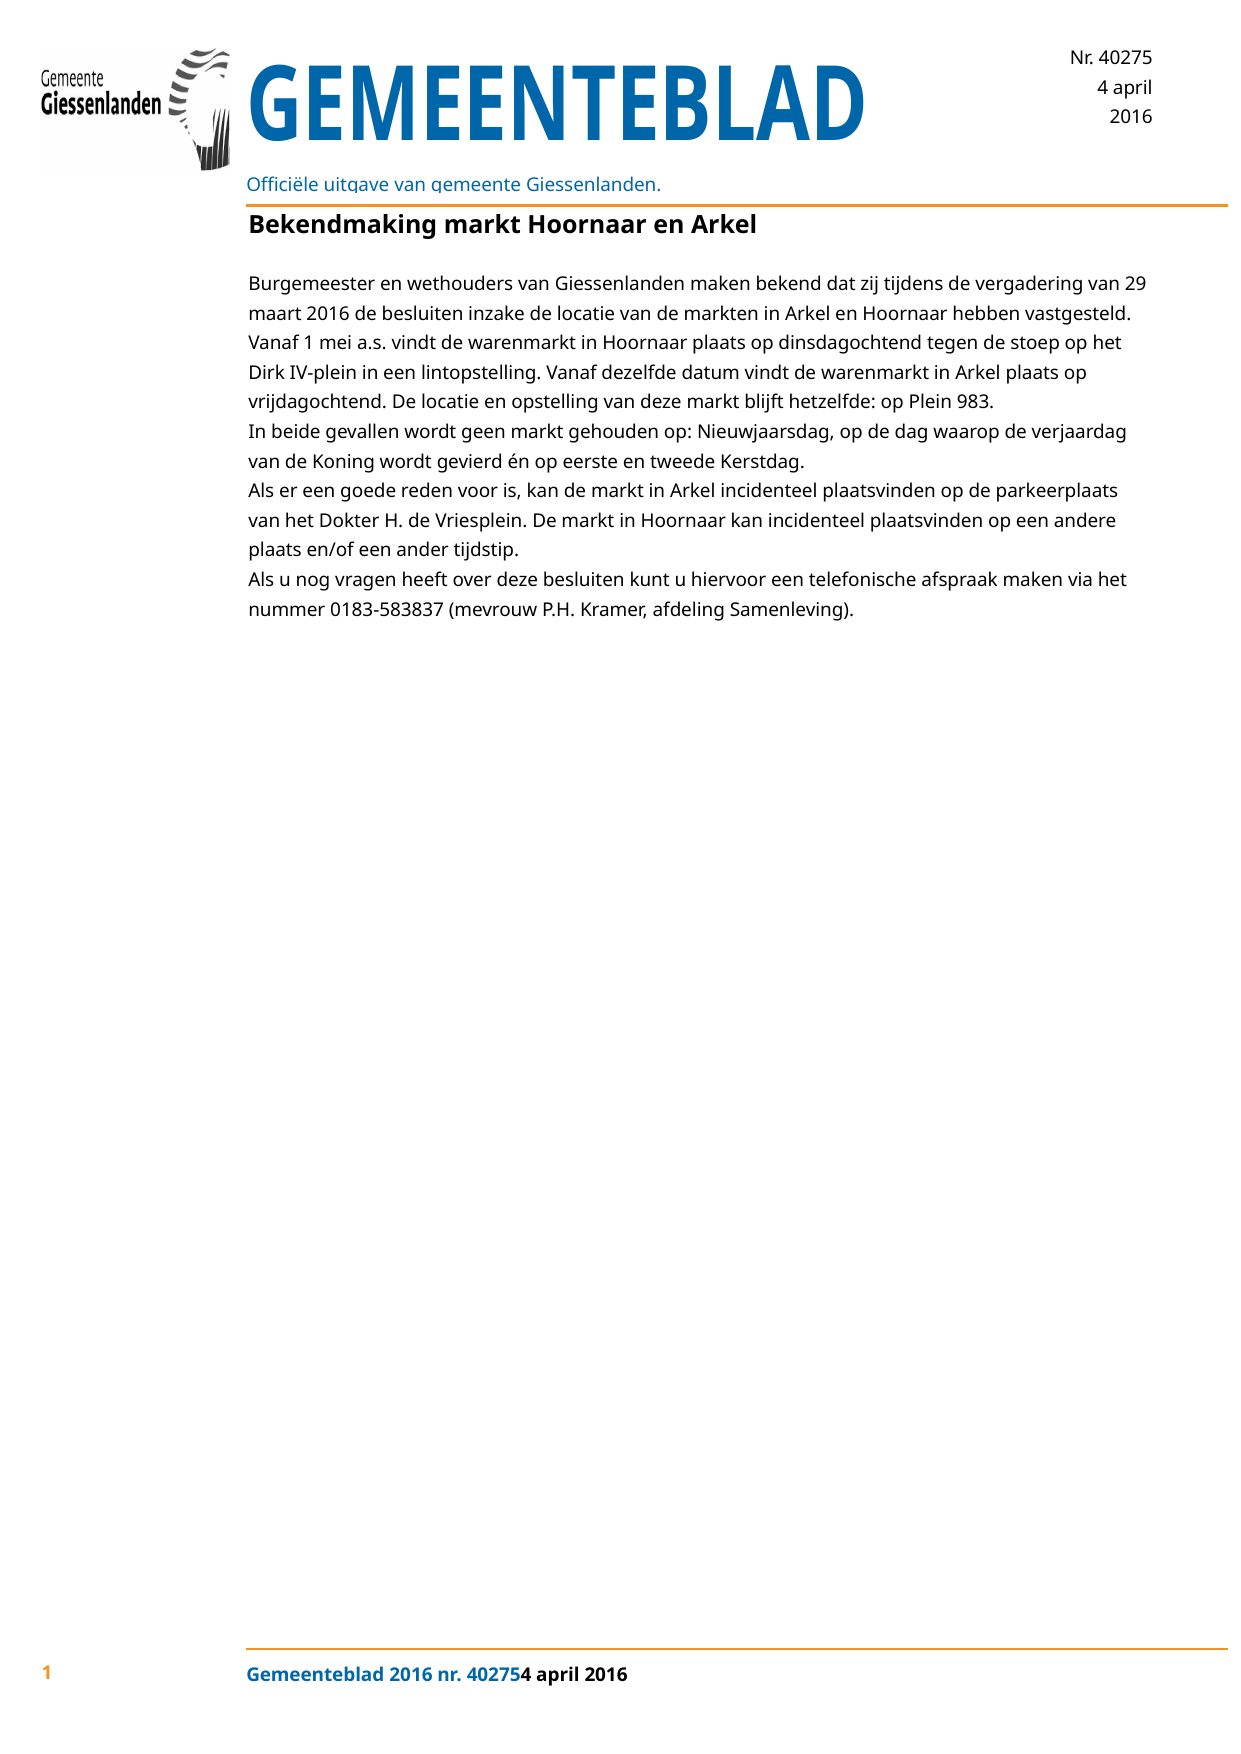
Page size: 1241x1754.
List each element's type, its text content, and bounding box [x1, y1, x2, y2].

picture [41, 47, 231, 172]
text Als er een goede reden voor is, kan de markt in Arkel incidenteel plaatsvinden op de parkeerplaats van het Dokter H. de Vriesplein. De markt in Hoornaar kan incidenteel plaatsvinden op een andere plaats en/of een ander tijdstip. [248, 477, 1152, 562]
text Als u nog vragen heeft over deze besluiten kunt u hiervoor een telefonische afspraak maken via het nummer 0183-583837 (mevrouw P.H. Kramer, afdeling Samenleving). [248, 566, 1152, 621]
text In beide gevallen wordt geen markt gehouden op: Nieuwjaarsdag, op de dag waarop de verjaardag van de Koning wordt gevierd én op eerste en tweede Kerstdag. [248, 418, 1152, 473]
text Bekendmaking markt Hoornaar en Arkel [248, 207, 1152, 241]
text Burgemeester en wethouders van Giessenlanden maken bekend dat zij tijdens de vergadering van 29 maart 2016 de besluiten inzake de locatie van de markten in Arkel en Hoornaar hebben vastgesteld. [248, 270, 1152, 326]
text Vanaf 1 mei a.s. vindt de warenmarkt in Hoornaar plaats op dinsdagochtend tegen de stoep op het Dirk IV-plein in een lintopstelling. Vanaf dezelfde datum vindt de warenmarkt in Arkel plaats op vrijdagochtend. De locatie en opstelling van deze markt blijft hetzelfde: op Plein 983. [248, 329, 1152, 414]
